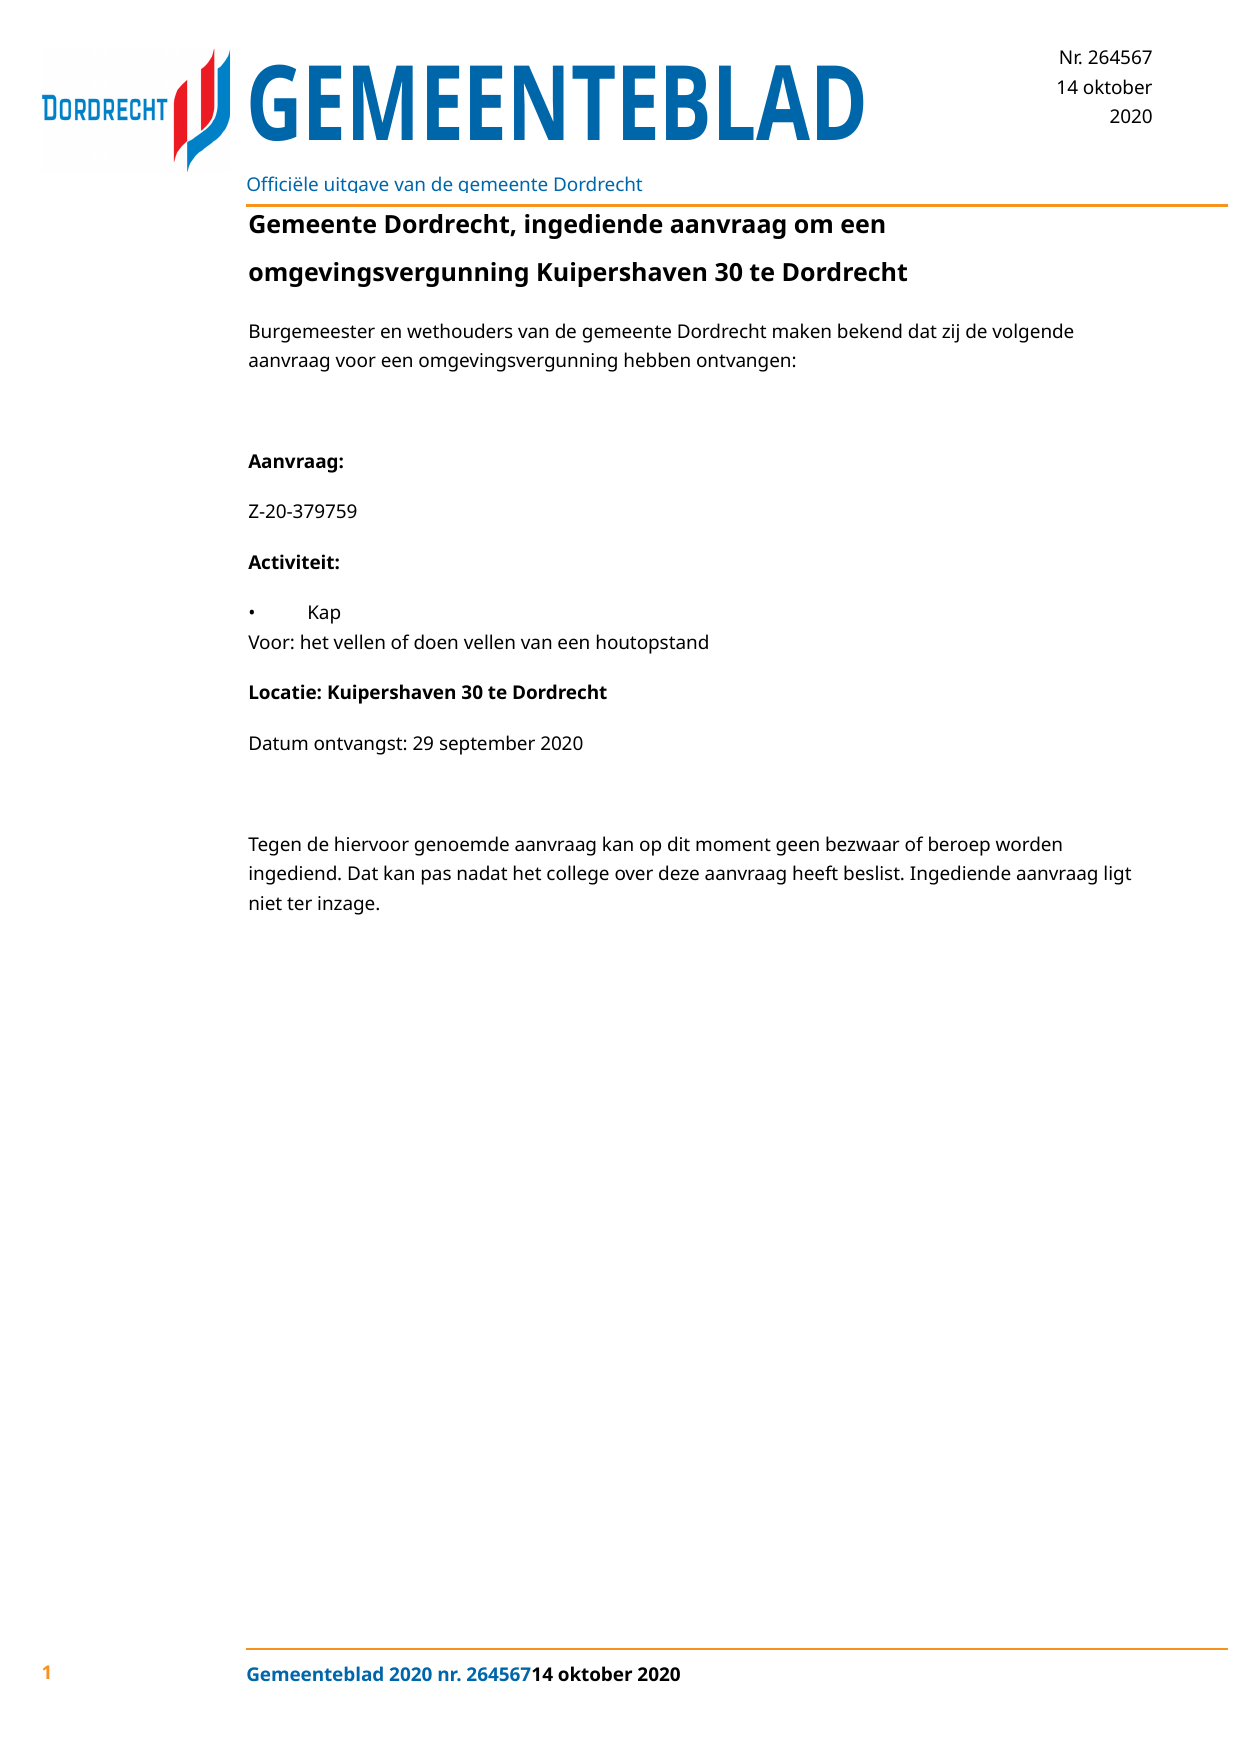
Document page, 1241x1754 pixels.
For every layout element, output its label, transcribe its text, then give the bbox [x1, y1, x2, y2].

text Aanvraag: [248, 448, 1152, 474]
text Burgemeester en wethouders van de gemeente Dordrecht maken bekend dat zij de volgende aanvraag voor een omgevingsvergunning hebben ontvangen: [248, 318, 1152, 373]
text Gemeente Dordrecht, ingediende aanvraag om een omgevingsvergunning Kuipershaven 30 te Dordrecht [248, 207, 1152, 288]
list Kap [248, 599, 1152, 625]
picture [41, 47, 231, 172]
text Tegen de hiervoor genoemde aanvraag kan op dit moment geen bezwaar of beroep worden ingediend. Dat kan pas nadat het college over deze aanvraag heeft beslist. Ingediende aanvraag ligt niet ter inzage. [248, 831, 1152, 916]
text Datum ontvangst: 29 september 2020 [248, 730, 1152, 756]
text Activiteit: [248, 549, 1152, 575]
text Locatie: Kuipershaven 30 te Dordrecht [248, 679, 1152, 705]
text Z-20-379759 [248, 499, 1152, 524]
text Voor: het vellen of doen vellen van een houtopstand [248, 629, 1152, 655]
